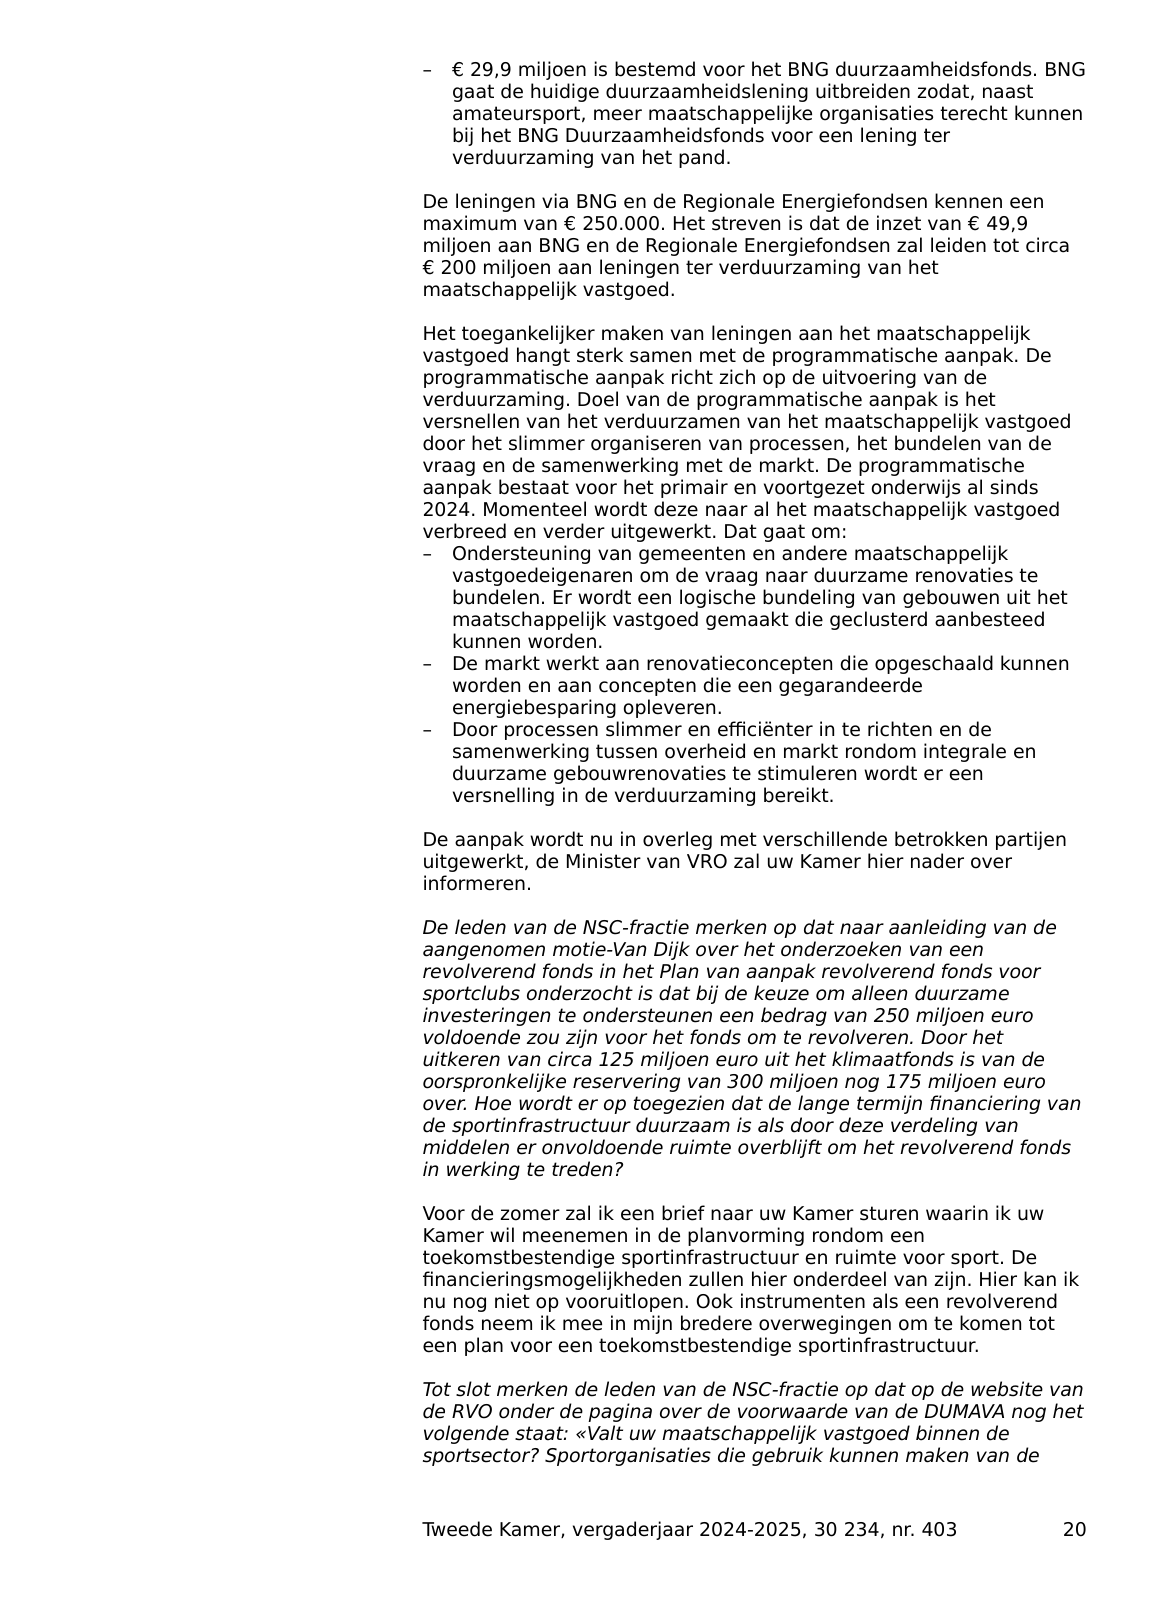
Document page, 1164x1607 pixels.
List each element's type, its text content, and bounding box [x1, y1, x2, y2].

text – De markt werkt aan renovatieconcepten die opgeschaald kunnen worden en aan concepten die een gegarandeerde energiebesparing opleveren. [422, 653, 1087, 719]
text Het toegankelijker maken van leningen aan het maatschappelijk vastgoed hangt sterk samen met de programmatische aanpak. De programmatische aanpak richt zich op de uitvoering van de verduurzaming. Doel van de programmatische aanpak is het versnellen van het verduurzamen van het maatschappelijk vastgoed door het slimmer organiseren van processen, het bundelen van de vraag en de samenwerking met de markt. De programmatische aanpak bestaat voor het primair en voortgezet onderwijs al sinds 2024. Momenteel wordt deze naar al het maatschappelijk vastgoed verbreed en verder uitgewerkt. Dat gaat om: [422, 323, 1087, 543]
text – Ondersteuning van gemeenten en andere maatschappelijk vastgoedeigenaren om de vraag naar duurzame renovaties te bundelen. Er wordt een logische bundeling van gebouwen uit het maatschappelijk vastgoed gemaakt die geclusterd aanbesteed kunnen worden. [422, 543, 1087, 653]
text De leden van de NSC-fractie merken op dat naar aanleiding van de aangenomen motie-Van Dijk over het onderzoeken van een revolverend fonds in het Plan van aanpak revolverend fonds voor sportclubs onderzocht is dat bij de keuze om alleen duurzame investeringen te ondersteunen een bedrag van 250 miljoen euro voldoende zou zijn voor het fonds om te revolveren. Door het uitkeren van circa 125 miljoen euro uit het klimaatfonds is van de oorspronkelijke reservering van 300 miljoen nog 175 miljoen euro over. Hoe wordt er op toegezien dat de lange termijn financiering van de sportinfrastructuur duurzaam is als door deze verdeling van middelen er onvoldoende ruimte overblijft om het revolverend fonds in werking te treden? [422, 917, 1087, 1181]
text Voor de zomer zal ik een brief naar uw Kamer sturen waarin ik uw Kamer wil meenemen in de planvorming rondom een toekomstbestendige sportinfrastructuur en ruimte voor sport. De financieringsmogelijkheden zullen hier onderdeel van zijn. Hier kan ik nu nog niet op vooruitlopen. Ook instrumenten als een revolverend fonds neem ik mee in mijn bredere overwegingen om te komen tot een plan voor een toekomstbestendige sportinfrastructuur. [422, 1203, 1087, 1357]
text – Door processen slimmer en efficiënter in te richten en de samenwerking tussen overheid en markt rondom integrale en duurzame gebouwrenovaties te stimuleren wordt er een versnelling in de verduurzaming bereikt. [422, 719, 1087, 807]
text – € 29,9 miljoen is bestemd voor het BNG duurzaamheidsfonds. BNG gaat de huidige duurzaamheidslening uitbreiden zodat, naast amateursport, meer maatschappelijke organisaties terecht kunnen bij het BNG Duurzaamheidsfonds voor een lening ter verduurzaming van het pand. [422, 59, 1087, 169]
text Tot slot merken de leden van de NSC-fractie op dat op de website van de RVO onder de pagina over de voorwaarde van de DUMAVA nog het volgende staat: «Valt uw maatschappelijk vastgoed binnen de sportsector? Sportorganisaties die gebruik kunnen maken van de [422, 1379, 1087, 1467]
text De leningen via BNG en de Regionale Energiefondsen kennen een maximum van € 250.000. Het streven is dat de inzet van € 49,9 miljoen aan BNG en de Regionale Energiefondsen zal leiden tot circa € 200 miljoen aan leningen ter verduurzaming van het maatschappelijk vastgoed. [422, 191, 1087, 301]
text De aanpak wordt nu in overleg met verschillende betrokken partijen uitgewerkt, de Minister van VRO zal uw Kamer hier nader over informeren. [422, 829, 1087, 895]
